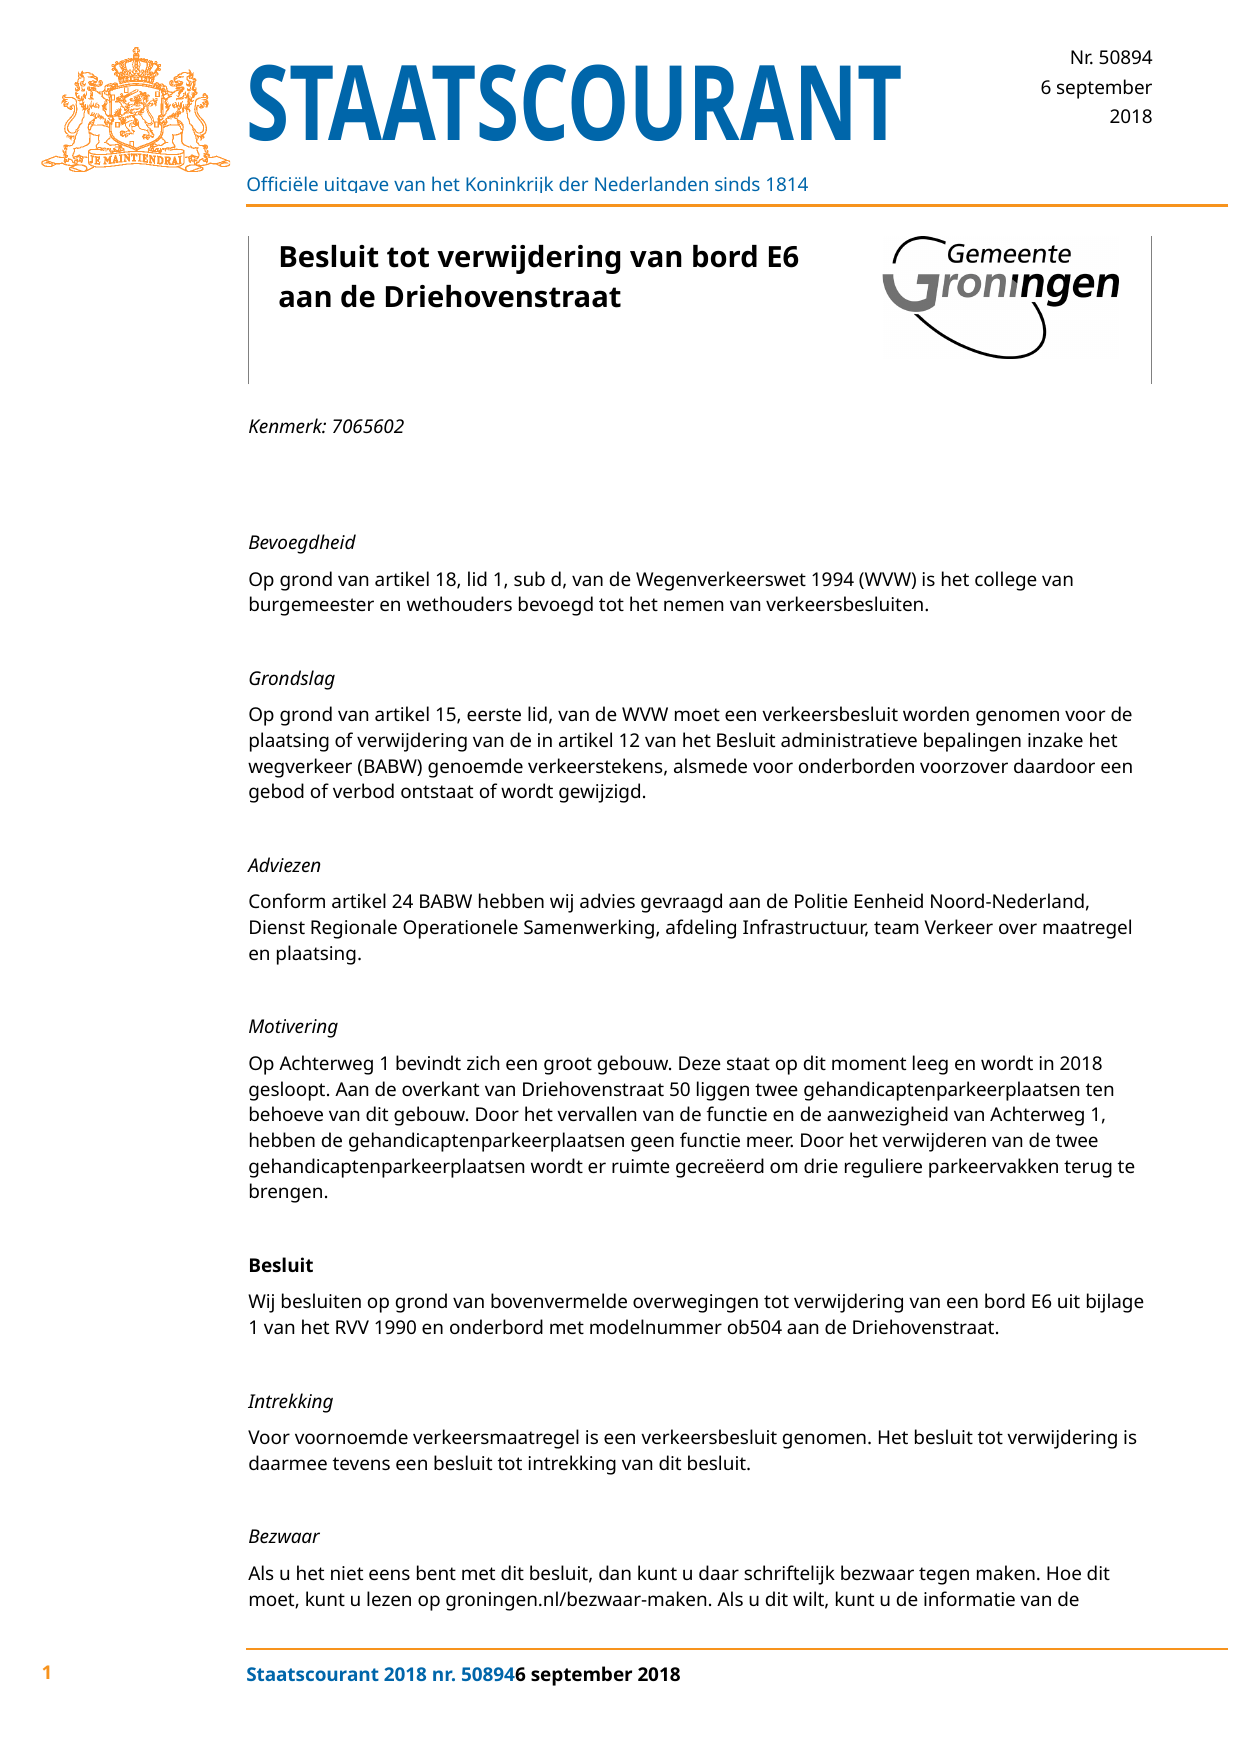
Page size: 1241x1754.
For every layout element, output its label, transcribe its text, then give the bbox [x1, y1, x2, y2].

table_header [1119, 236, 1151, 358]
text Grondslag [248, 665, 1152, 691]
text Op grond van artikel 18, lid 1, sub d, van de Wegenverkeerswet 1994 (WVW) is het college van burgemeester en wethouders bevoegd tot het nemen van verkeersbesluiten. [248, 566, 1152, 617]
text Besluit [248, 1252, 1152, 1278]
picture [41, 47, 231, 172]
text Als u het niet eens bent met dit besluit, dan kunt u daar schriftelijk bezwaar tegen maken. Hoe dit moet, kunt u lezen op groningen.nl/bezwaar-maken. Als u dit wilt, kunt u de informatie van de [248, 1560, 1152, 1612]
table_header [850, 236, 882, 358]
text Wij besluiten op grond van bovenvermelde overwegingen tot verwijdering van een bord E6 uit bijlage 1 van het RVV 1990 en onderbord met modelnummer ob504 aan de Driehovenstraat. [248, 1289, 1152, 1340]
table_header Besluit tot verwijdering van bord E6 aan de Driehovenstraat [249, 236, 850, 384]
text Op Achterweg 1 bevindt zich een groot gebouw. Deze staat op dit moment leeg en wordt in 2018 gesloopt. Aan de overkant van Driehovenstraat 50 liggen twee gehandicaptenparkeerplaatsen ten behoeve van dit gebouw. Door het vervallen van de functie en de aanwezigheid van Achterweg 1, hebben de gehandicaptenparkeerplaatsen geen functie meer. Door het verwijderen van de twee gehandicaptenparkeerplaatsen wordt er ruimte gecreëerd om drie reguliere parkeervakken terug te brengen. [248, 1050, 1152, 1204]
text Motivering [248, 1013, 1152, 1039]
picture [882, 236, 1119, 359]
text Voor voornoemde verkeersmaatregel is een verkeersbesluit genomen. Het besluit tot verwijdering is daarmee tevens een besluit tot intrekking van dit besluit. [248, 1424, 1152, 1476]
text Op grond van artikel 15, eerste lid, van de WVW moet een verkeersbesluit worden genomen voor de plaatsing of verwijdering van de in artikel 12 van het Besluit administratieve bepalingen inzake het wegverkeer (BABW) genoemde verkeerstekens, alsmede voor onderborden voorzover daardoor een gebod of verbod ontstaat of wordt gewijzigd. [248, 701, 1152, 804]
text Adviezen [248, 852, 1152, 878]
text Bezwaar [248, 1523, 1152, 1549]
table_header [850, 359, 1151, 384]
text Kenmerk: 7065602 [248, 414, 1152, 439]
text Bevoegdheid [248, 529, 1152, 555]
text Conform artikel 24 BABW hebben wij advies gevraagd aan de Politie Eenheid Noord-Nederland, Dienst Regionale Operationele Samenwerking, afdeling Infrastructuur, team Verkeer over maatregel en plaatsing. [248, 889, 1152, 966]
text Intrekking [248, 1388, 1152, 1413]
